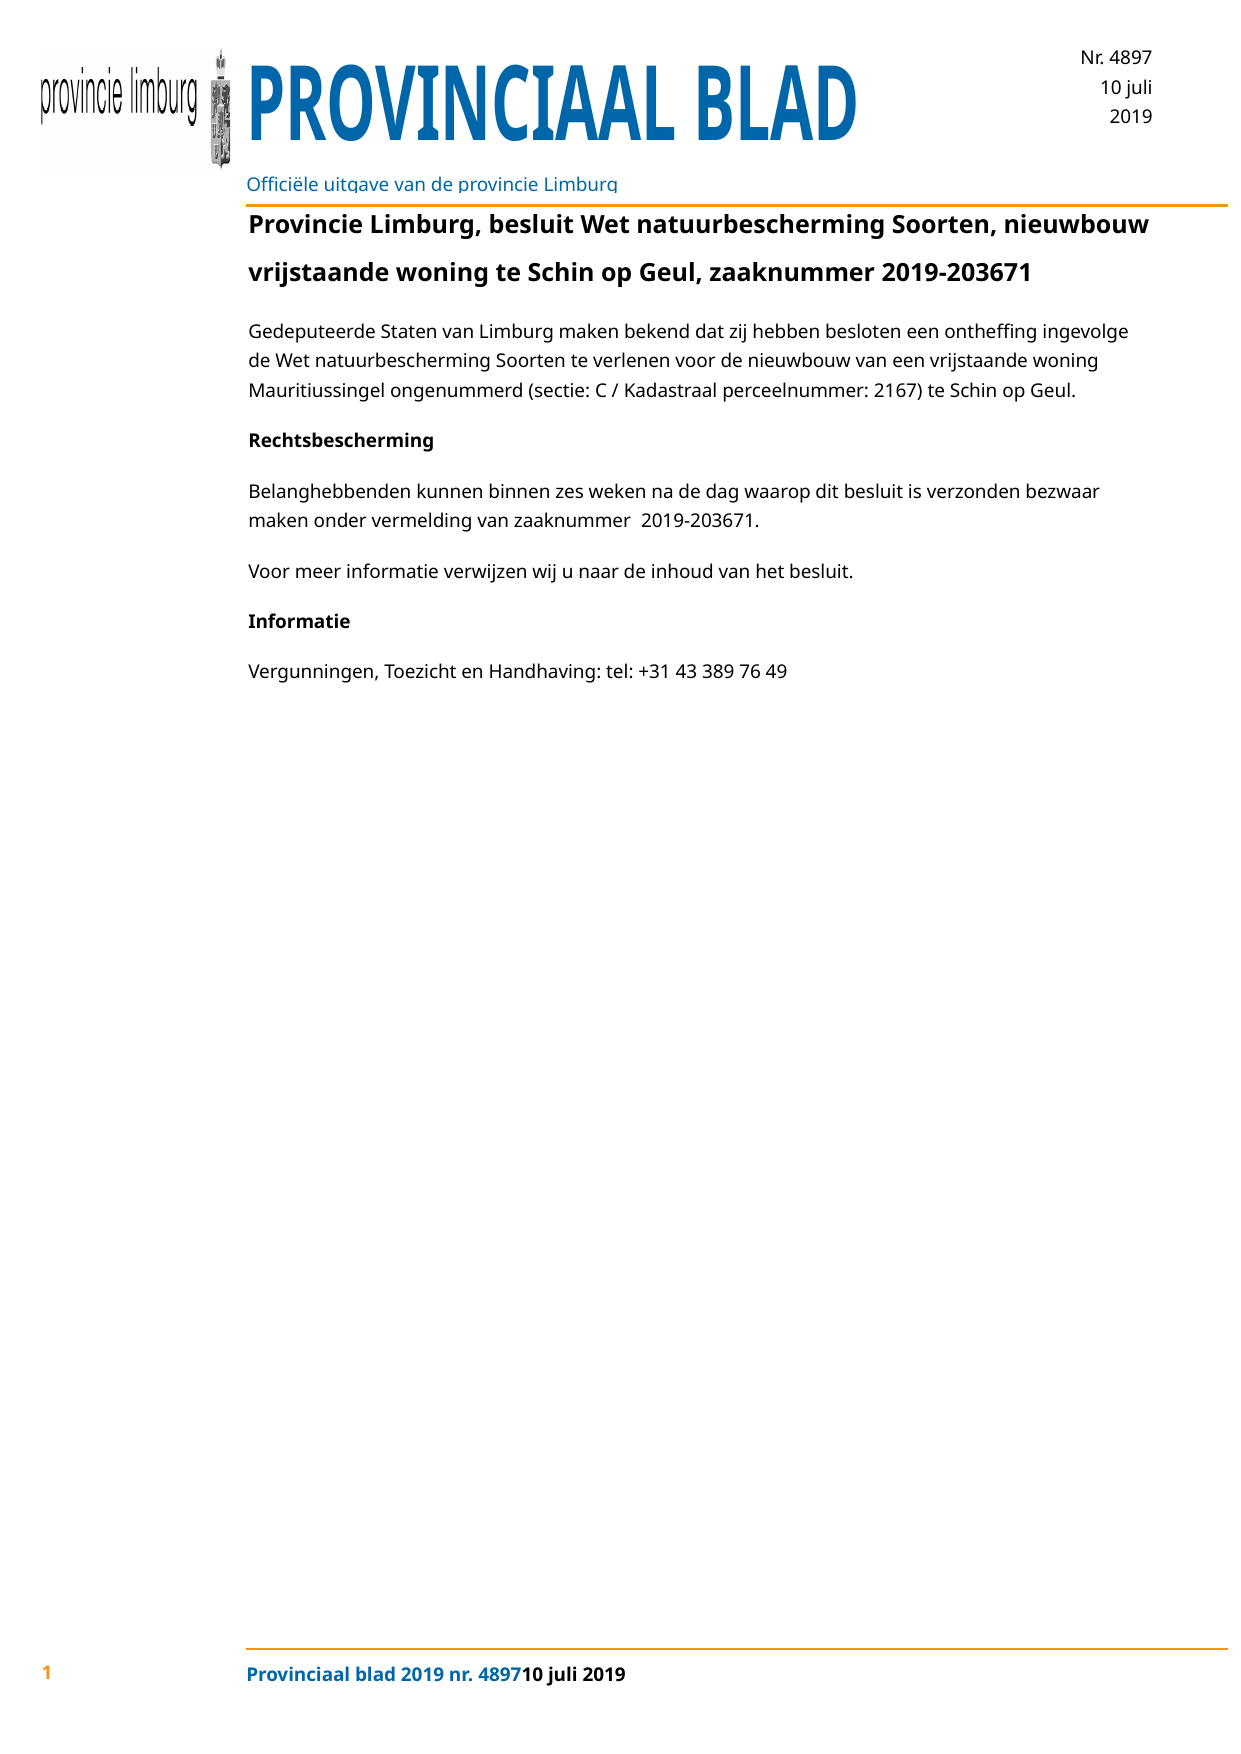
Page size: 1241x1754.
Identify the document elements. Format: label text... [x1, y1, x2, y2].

text Rechtsbescherming [248, 427, 1152, 453]
text Belanghebbenden kunnen binnen zes weken na de dag waarop dit besluit is verzonden bezwaar maken onder vermelding van zaaknummer 2019-203671. [248, 478, 1152, 533]
text Gedeputeerde Staten van Limburg maken bekend dat zij hebben besloten een ontheffing ingevolge de Wet natuurbescherming Soorten te verlenen voor de nieuwbouw van een vrijstaande woning Mauritiussingel ongenummerd (sectie: C / Kadastraal perceelnummer: 2167) te Schin op Geul. [248, 318, 1152, 403]
text Voor meer informatie verwijzen wij u naar de inhoud van het besluit. [248, 558, 1152, 584]
picture [41, 47, 231, 172]
text Provincie Limburg, besluit Wet natuurbescherming Soorten, nieuwbouw vrijstaande woning te Schin op Geul, zaaknummer 2019-203671 [248, 207, 1152, 288]
text Vergunningen, Toezicht en Handhaving: tel: +31 43 389 76 49 [248, 659, 1152, 684]
text Informatie [248, 608, 1152, 634]
